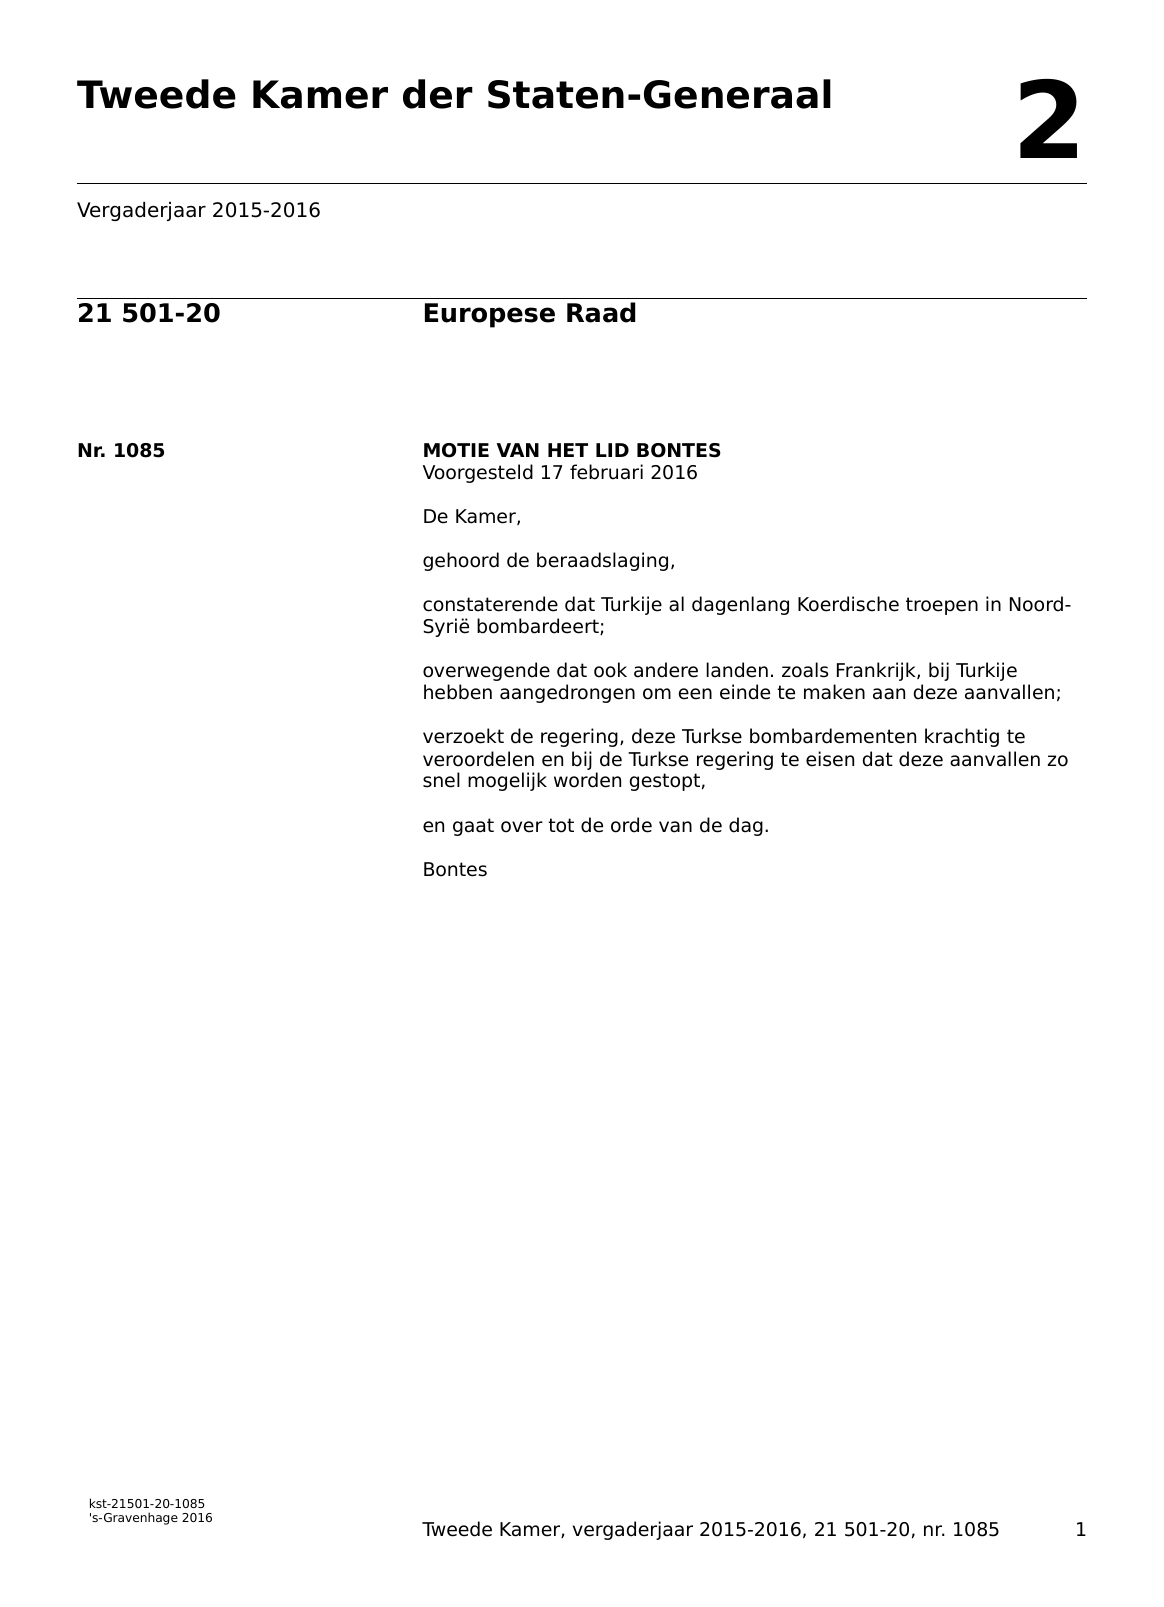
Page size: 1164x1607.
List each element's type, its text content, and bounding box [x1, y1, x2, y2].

text gehoord de beraadslaging, [422, 550, 1087, 572]
text en gaat over tot de orde van de dag. [422, 814, 1087, 837]
text De Kamer, [422, 506, 1087, 528]
table_header Tweede Kamer der Staten-Generaal [77, 59, 886, 183]
text Bontes [422, 859, 1087, 881]
subtitle Nr. 1085 MOTIE VAN HET LID BONTES [77, 440, 1087, 462]
subtitle 21 501-20 Europese Raad [77, 299, 1087, 329]
text kst-21501-20-1085 [88, 1497, 323, 1511]
table_header 2 [886, 59, 1087, 183]
text 's-Gravenhage 2016 [88, 1511, 323, 1525]
text Voorgesteld 17 februari 2016 [422, 462, 1087, 484]
text constaterende dat Turkije al dagenlang Koerdische troepen in Noord-Syrië bombardeert; [422, 594, 1087, 638]
table_cell Vergaderjaar 2015-2016 [77, 184, 1087, 298]
text verzoekt de regering, deze Turkse bombardementen krachtig te veroordelen en bij de Turkse regering te eisen dat deze aanvallen zo snel mogelijk worden gestopt, [422, 726, 1087, 792]
text overwegende dat ook andere landen. zoals Frankrijk, bij Turkije hebben aangedrongen om een einde te maken aan deze aanvallen; [422, 660, 1087, 704]
